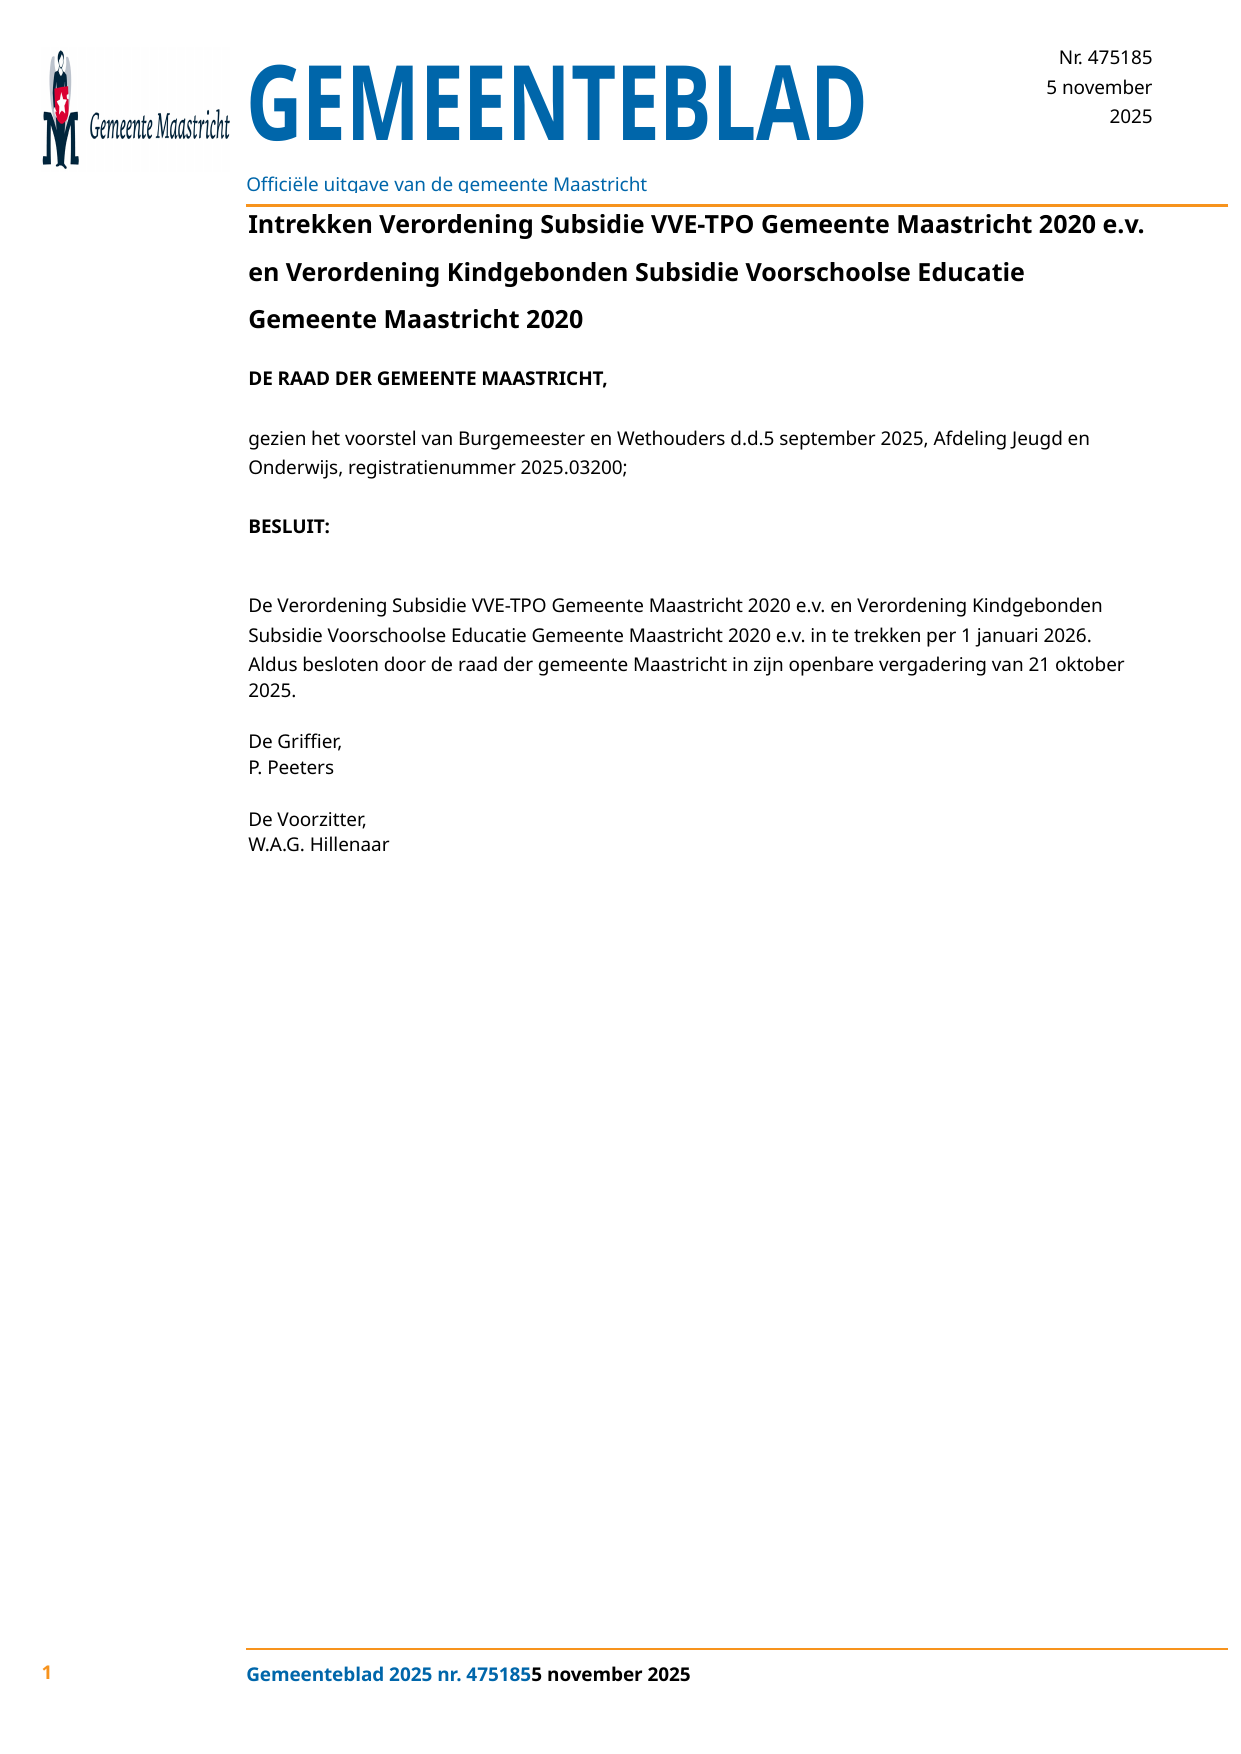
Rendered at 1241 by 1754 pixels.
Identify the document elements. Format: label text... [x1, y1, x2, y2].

text gezien het voorstel van Burgemeester en Wethouders d.d.5 september 2025, Afdeling Jeugd en Onderwijs, registratienummer 2025.03200; [248, 425, 1152, 480]
text P. Peeters [248, 754, 1152, 780]
text De Verordening Subsidie VVE-TPO Gemeente Maastricht 2020 e.v. en Verordening Kindgebonden Subsidie Voorschoolse Educatie Gemeente Maastricht 2020 e.v. in te trekken per 1 januari 2026. [248, 592, 1152, 648]
text De Voorzitter, [248, 806, 1152, 832]
text Intrekken Verordening Subsidie VVE-TPO Gemeente Maastricht 2020 e.v. en Verordening Kindgebonden Subsidie Voorschoolse Educatie Gemeente Maastricht 2020 [248, 207, 1152, 336]
text De Griffier, [248, 729, 1152, 754]
text BESLUIT: [248, 513, 1152, 539]
text Aldus besloten door de raad der gemeente Maastricht in zijn openbare vergadering van 21 oktober 2025. [248, 651, 1152, 703]
text W.A.G. Hillenaar [248, 832, 1152, 857]
text DE RAAD DER GEMEENTE MAASTRICHT, [248, 366, 1152, 391]
picture [41, 47, 231, 172]
